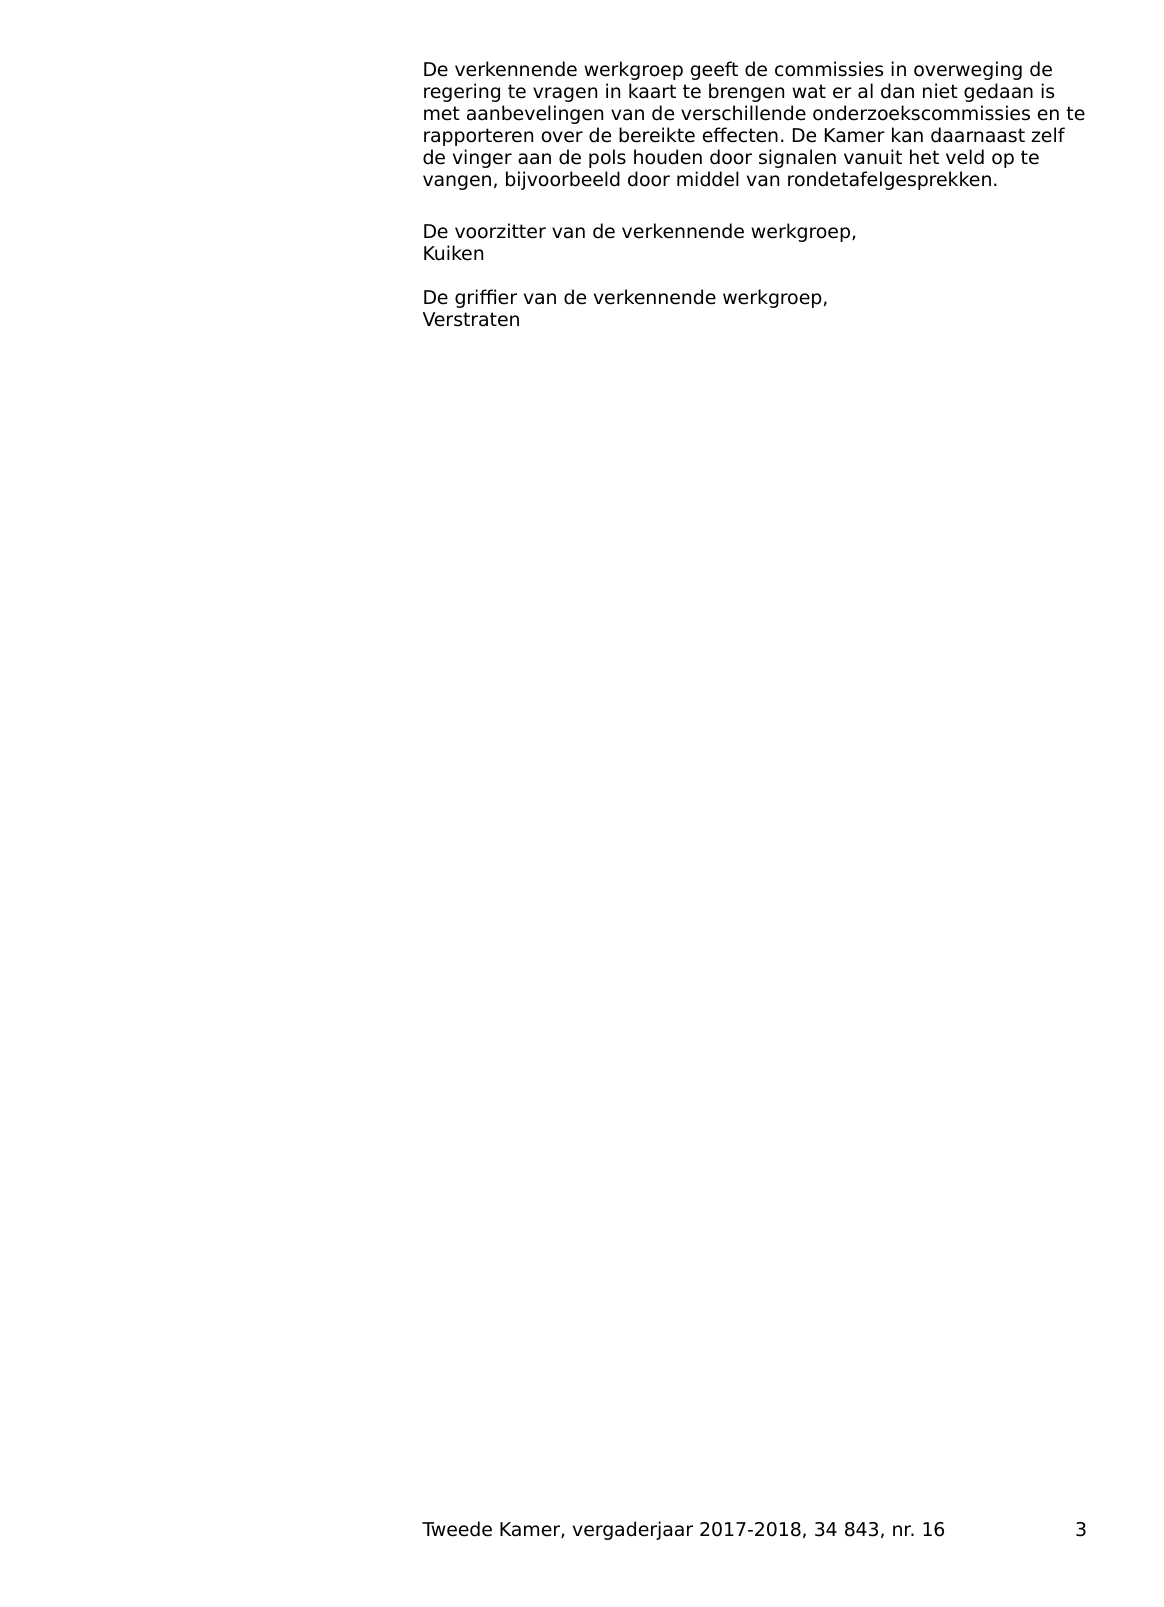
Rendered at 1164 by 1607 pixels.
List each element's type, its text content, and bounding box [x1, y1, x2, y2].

text De voorzitter van de verkennende werkgroep, Kuiken [422, 221, 1087, 265]
text De verkennende werkgroep geeft de commissies in overweging de regering te vragen in kaart te brengen wat er al dan niet gedaan is met aanbevelingen van de verschillende onderzoekscommissies en te rapporteren over de bereikte effecten. De Kamer kan daarnaast zelf de vinger aan de pols houden door signalen vanuit het veld op te vangen, bijvoorbeeld door middel van rondetafelgesprekken. [422, 59, 1087, 191]
text De griffier van de verkennende werkgroep, Verstraten [422, 287, 1087, 331]
